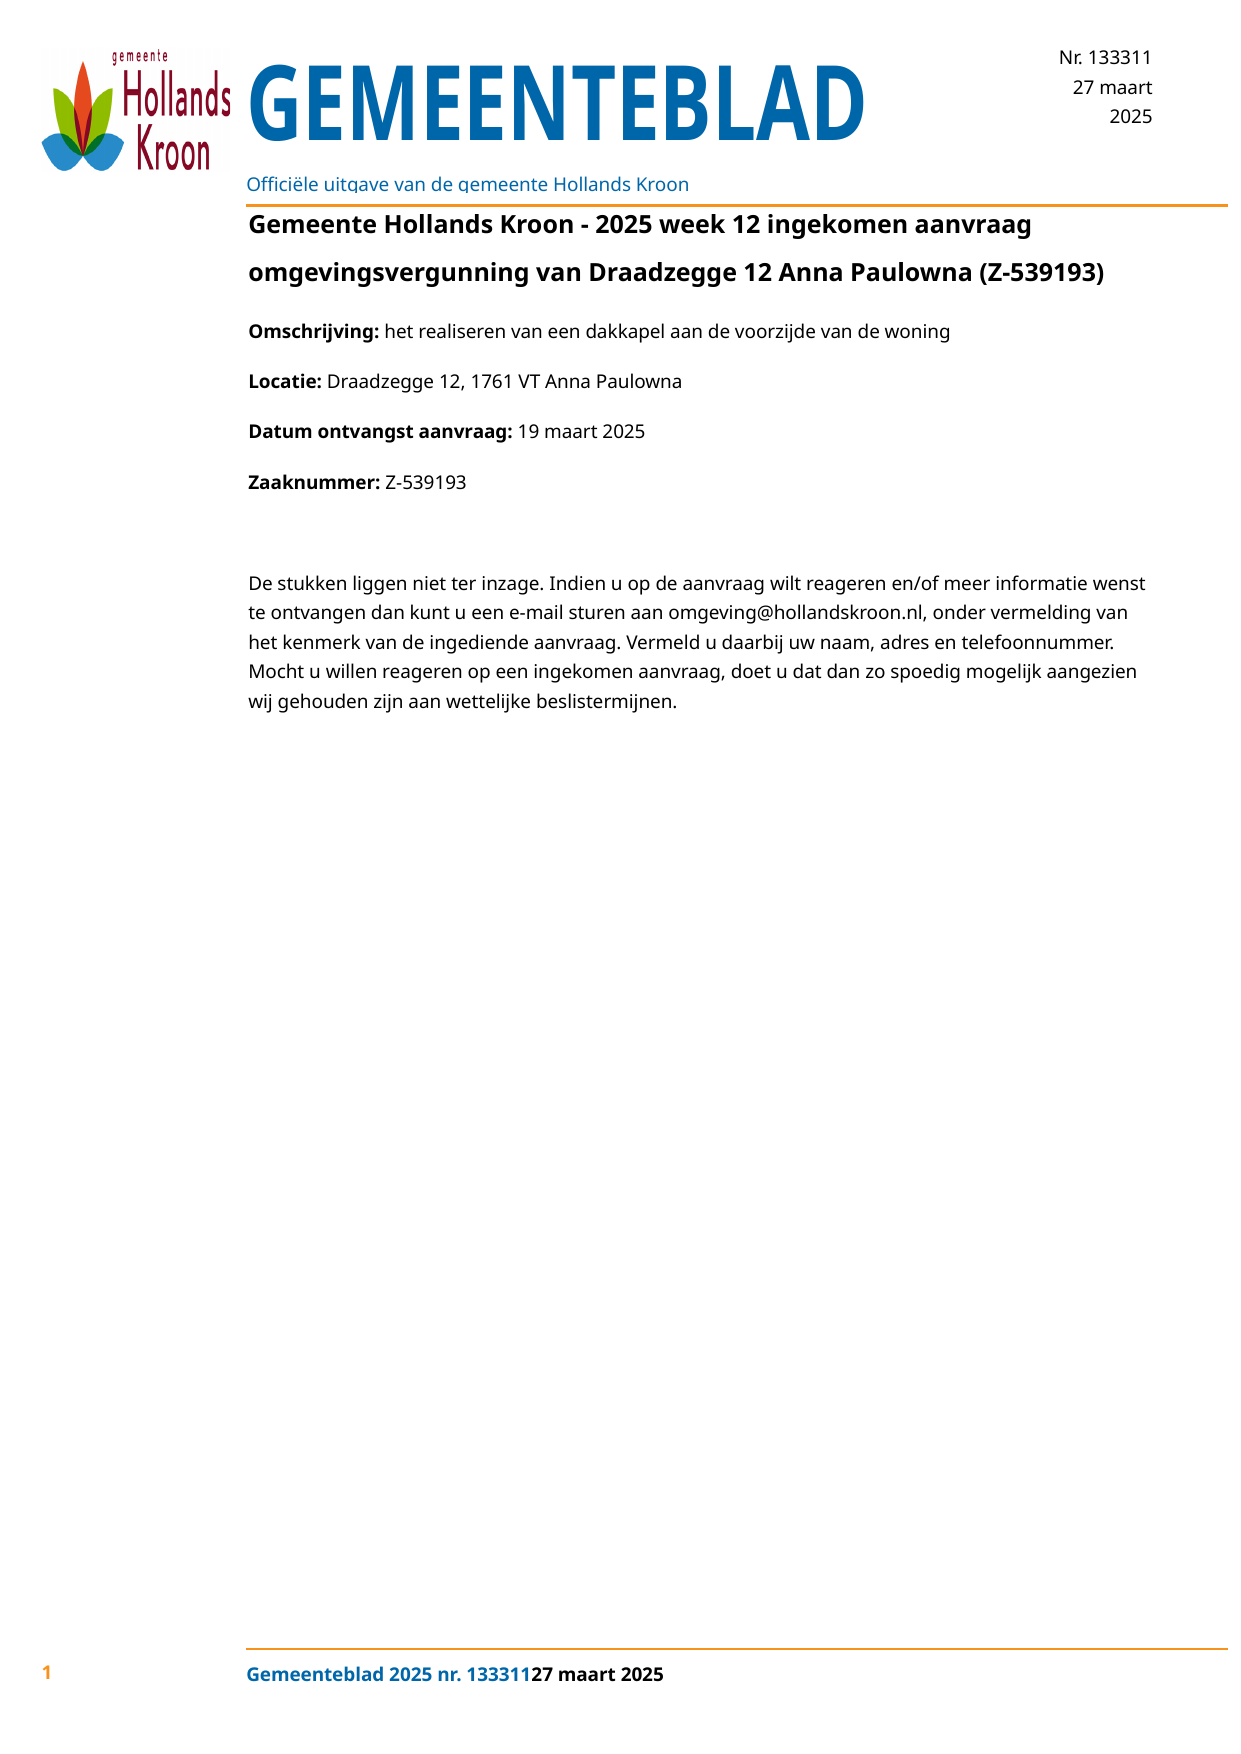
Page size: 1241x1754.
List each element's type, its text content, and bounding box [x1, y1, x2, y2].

text Datum ontvangst aanvraag: 19 maart 2025 [248, 419, 1152, 444]
text Zaaknummer: Z-539193 [248, 469, 1152, 495]
picture [41, 47, 231, 172]
text Locatie: Draadzegge 12, 1761 VT Anna Paulowna [248, 368, 1152, 394]
text De stukken liggen niet ter inzage. Indien u op de aanvraag wilt reageren en/of meer informatie wenst te ontvangen dan kunt u een e-mail sturen aan omgeving@hollandskroon.nl, onder vermelding van het kenmerk van de ingediende aanvraag. Vermeld u daarbij uw naam, adres en telefoonnummer. Mocht u willen reageren op een ingekomen aanvraag, doet u dat dan zo spoedig mogelijk aangezien wij gehouden zijn aan wettelijke beslistermijnen. [248, 570, 1152, 714]
text Omschrijving: het realiseren van een dakkapel aan de voorzijde van de woning [248, 318, 1152, 344]
text Gemeente Hollands Kroon - 2025 week 12 ingekomen aanvraag omgevingsvergunning van Draadzegge 12 Anna Paulowna (Z-539193) [248, 207, 1152, 288]
